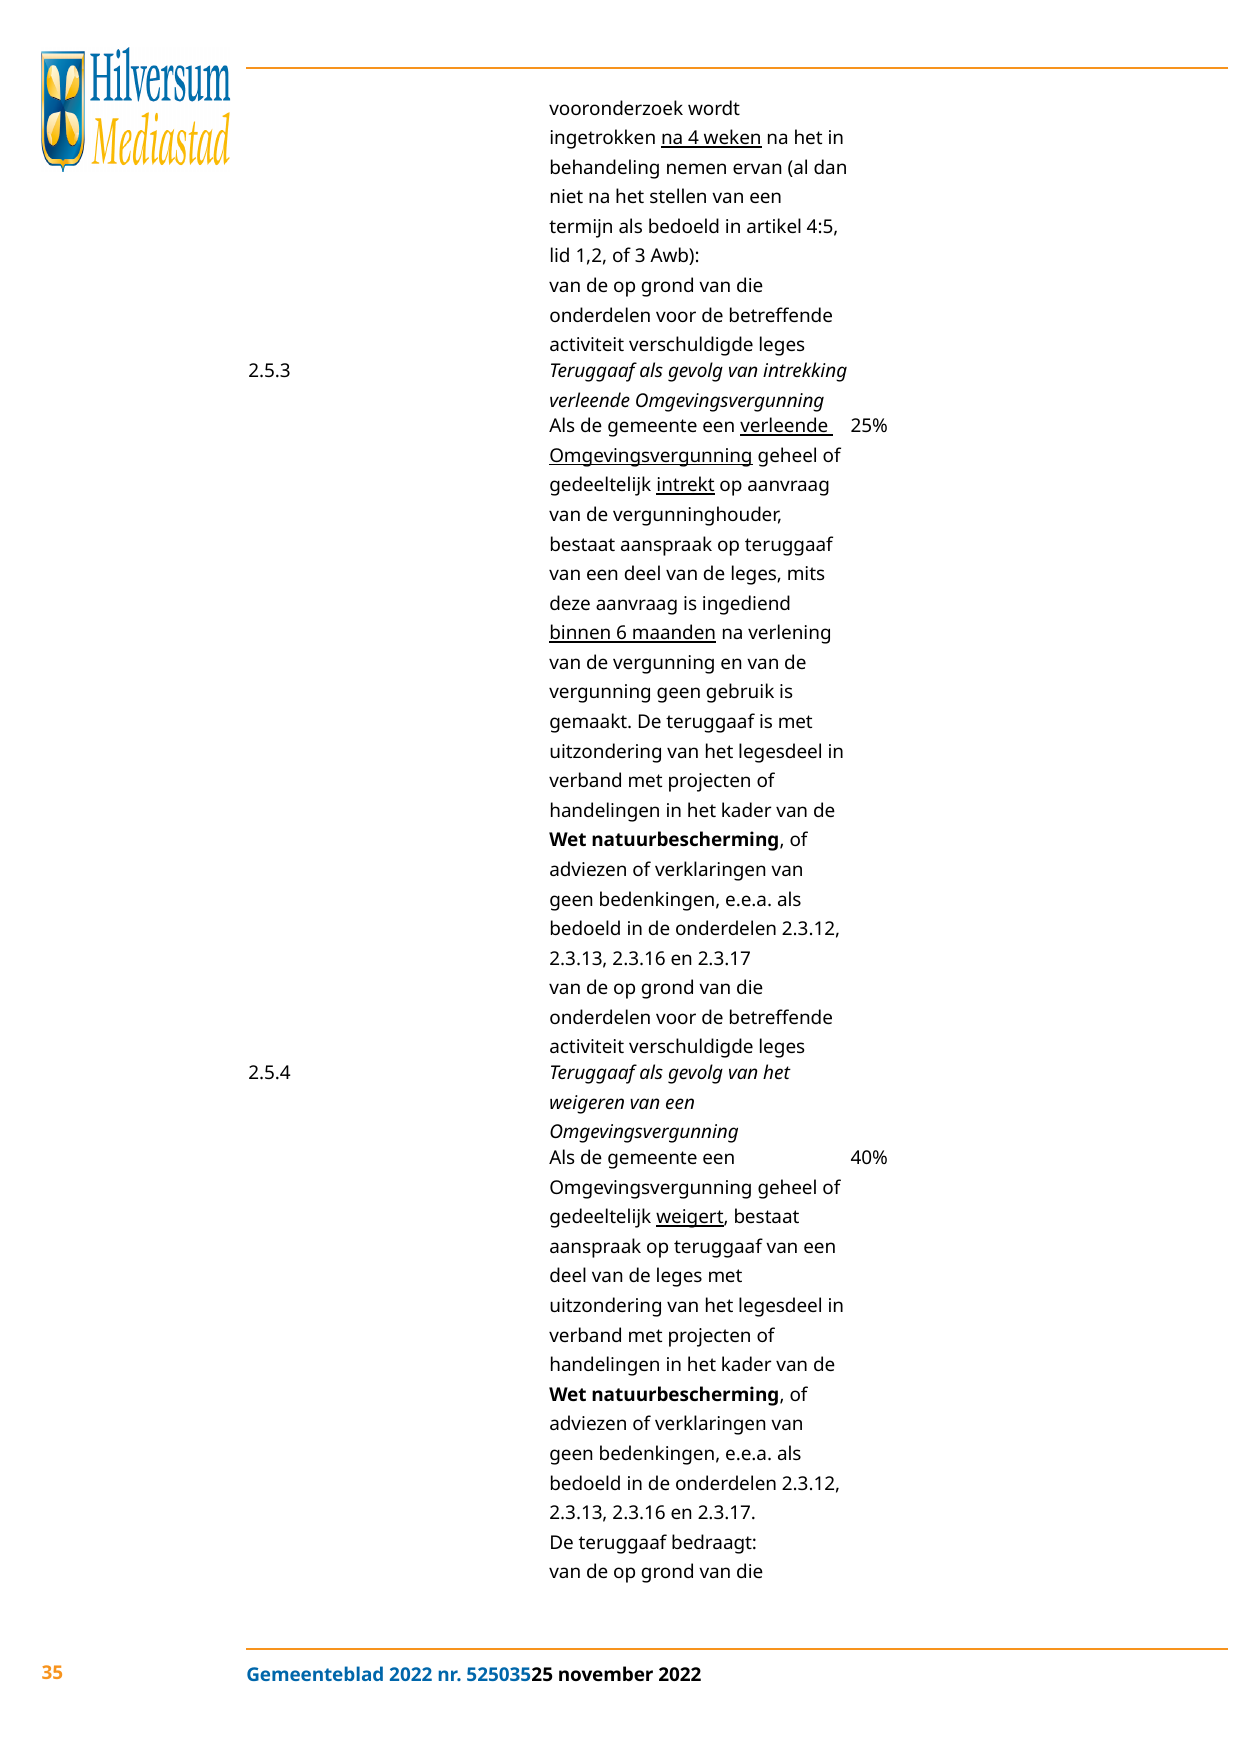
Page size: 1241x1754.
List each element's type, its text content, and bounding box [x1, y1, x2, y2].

table_cell 2.5.4 [248, 1060, 549, 1144]
table_cell [248, 95, 549, 357]
table_cell [850, 95, 1152, 357]
table_cell [248, 413, 549, 1059]
table_cell Teruggaaf als gevolg van het weigeren van een Omgevingsvergunning [549, 1060, 850, 1144]
table_cell Als de gemeente een Omgevingsvergunning geheel of gedeeltelijk weigert, bestaat aanspraak op teruggaaf van een deel van de leges met uitzondering van het legesdeel in verband met projecten of handelingen in het kader van de Wet natuurbescherming, of adviezen of verklaringen van geen bedenkingen, e.e.a. als bedoeld in de onderdelen 2.3.12, 2.3.13, 2.3.16 en 2.3.17. De teruggaaf bedraagt: van de op grond van die [549, 1144, 850, 1584]
table_cell [248, 1144, 549, 1584]
table_cell Teruggaaf als gevolg van intrekking verleende Omgevingsvergunning [549, 357, 850, 412]
table_cell vooronderzoek wordt ingetrokken na 4 weken na het in behandeling nemen ervan (al dan niet na het stellen van een termijn als bedoeld in artikel 4:5, lid 1,2, of 3 Awb): van de op grond van die onderdelen voor de betreffende activiteit verschuldigde leges [549, 95, 850, 357]
table_cell 2.5.3 [248, 357, 549, 412]
table_cell [850, 357, 1152, 412]
table_cell Als de gemeente een verleende Omgevingsvergunning geheel of gedeeltelijk intrekt op aanvraag van de vergunninghouder, bestaat aanspraak op teruggaaf van een deel van de leges, mits deze aanvraag is ingediend binnen 6 maanden na verlening van de vergunning en van de vergunning geen gebruik is gemaakt. De teruggaaf is met uitzondering van het legesdeel in verband met projecten of handelingen in het kader van de Wet natuurbescherming, of adviezen of verklaringen van geen bedenkingen, e.e.a. als bedoeld in de onderdelen 2.3.12, 2.3.13, 2.3.16 en 2.3.17 van de op grond van die onderdelen voor de betreffende activiteit verschuldigde leges [549, 413, 850, 1059]
table_cell [850, 1060, 1152, 1144]
picture [41, 47, 231, 172]
table_cell 40% [850, 1144, 1152, 1584]
table_cell 25% [850, 413, 1152, 1059]
